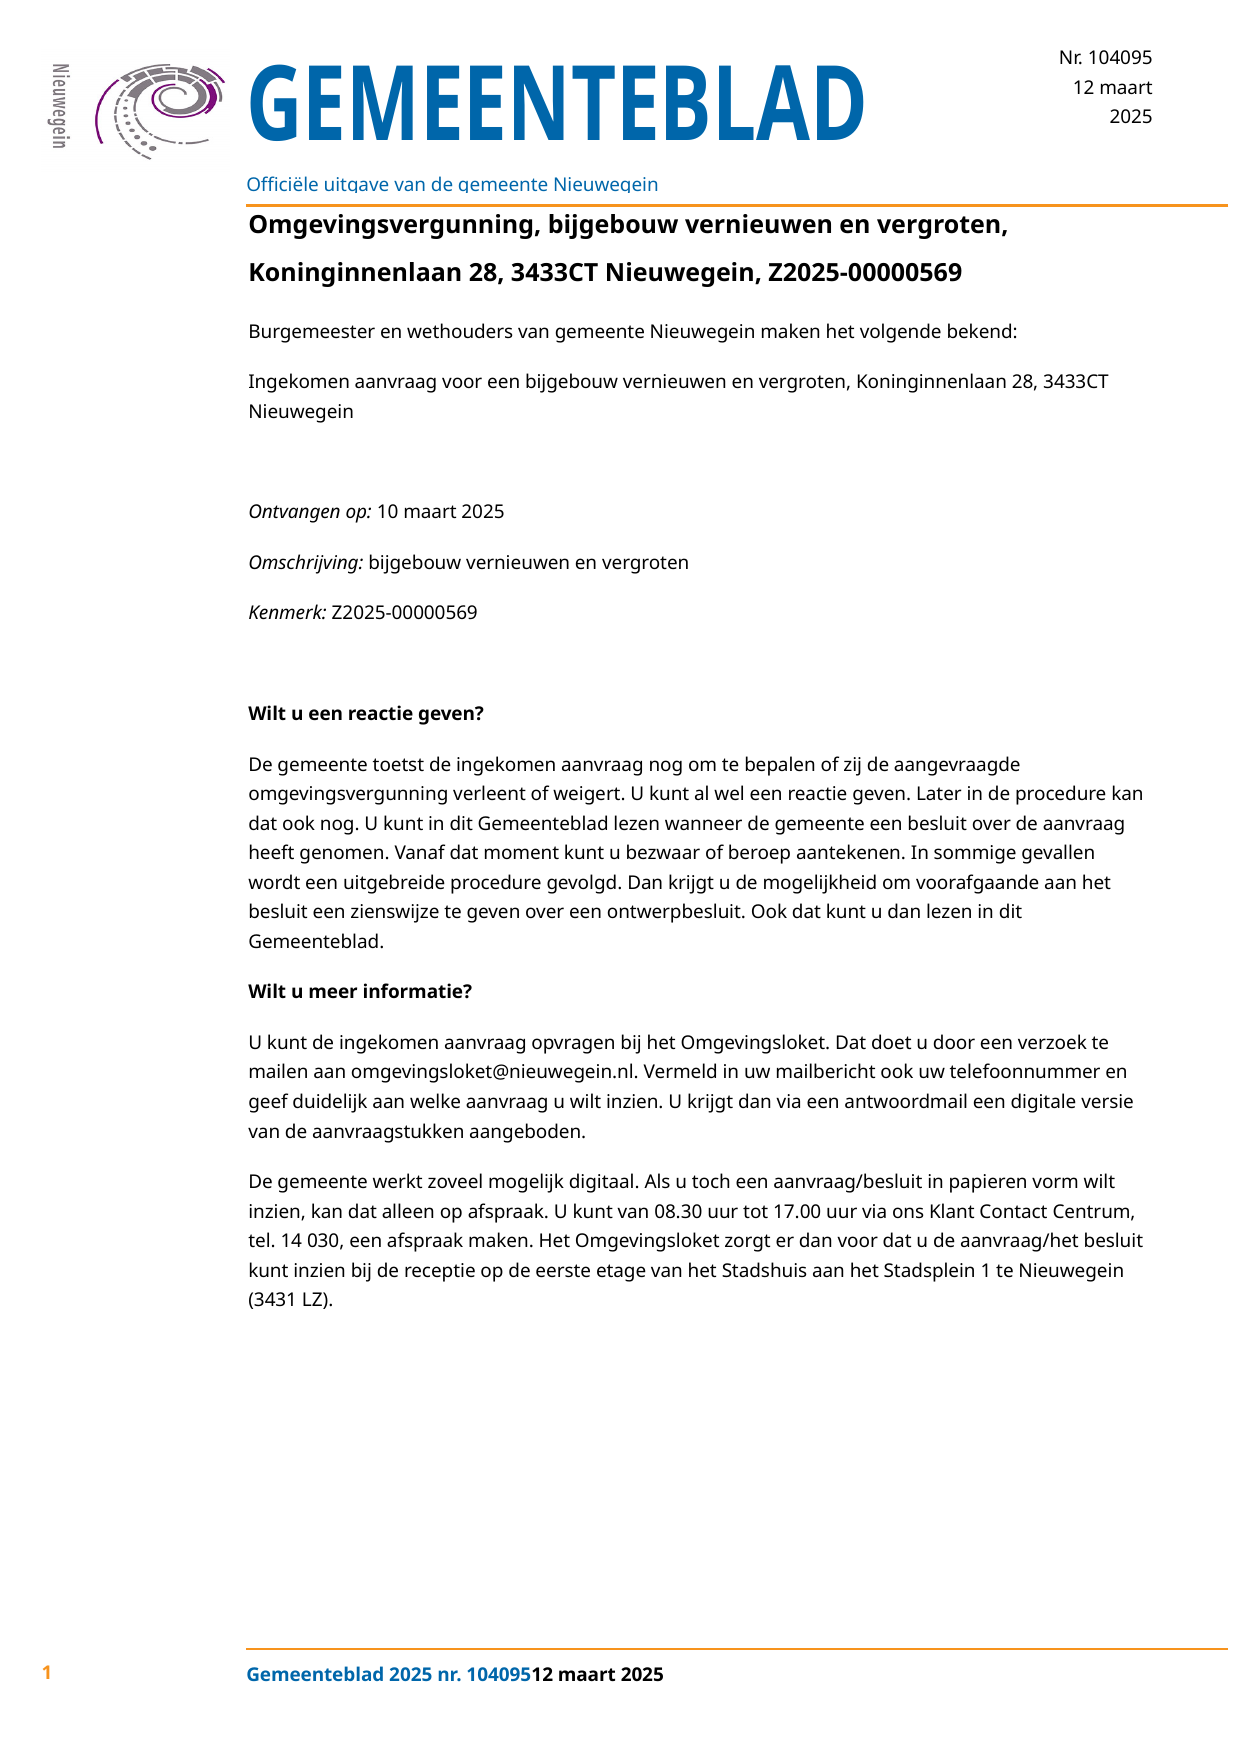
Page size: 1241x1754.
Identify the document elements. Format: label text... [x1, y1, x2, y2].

text Ontvangen op: 10 maart 2025 [248, 499, 1152, 524]
text Wilt u een reactie geven? [248, 700, 1152, 726]
text Kenmerk: Z2025-00000569 [248, 599, 1152, 625]
text Ingekomen aanvraag voor een bijgebouw vernieuwen en vergroten, Koninginnenlaan 28, 3433CT Nieuwegein [248, 368, 1152, 424]
text U kunt de ingekomen aanvraag opvragen bij het Omgevingsloket. Dat doet u door een verzoek te mailen aan omgevingsloket@nieuwegein.nl. Vermeld in uw mailbericht ook uw telefoonnummer en geef duidelijk aan welke aanvraag u wilt inzien. U krijgt dan via een antwoordmail een digitale versie van de aanvraagstukken aangeboden. [248, 1029, 1152, 1144]
text Burgemeester en wethouders van gemeente Nieuwegein maken het volgende bekend: [248, 318, 1152, 344]
text Wilt u meer informatie? [248, 979, 1152, 1004]
picture [41, 47, 231, 172]
text De gemeente werkt zoveel mogelijk digitaal. Als u toch een aanvraag/besluit in papieren vorm wilt inzien, kan dat alleen op afspraak. U kunt van 08.30 uur tot 17.00 uur via ons Klant Contact Centrum, tel. 14 030, een afspraak maken. Het Omgevingsloket zorgt er dan voor dat u de aanvraag/het besluit kunt inzien bij de receptie op de eerste etage van het Stadshuis aan het Stadsplein 1 te Nieuwegein (3431 LZ). [248, 1168, 1152, 1312]
text Omschrijving: bijgebouw vernieuwen en vergroten [248, 549, 1152, 575]
text Omgevingsvergunning, bijgebouw vernieuwen en vergroten, Koninginnenlaan 28, 3433CT Nieuwegein, Z2025-00000569 [248, 207, 1152, 288]
text De gemeente toetst de ingekomen aanvraag nog om te bepalen of zij de aangevraagde omgevingsvergunning verleent of weigert. U kunt al wel een reactie geven. Later in de procedure kan dat ook nog. U kunt in dit Gemeenteblad lezen wanneer de gemeente een besluit over de aanvraag heeft genomen. Vanaf dat moment kunt u bezwaar of beroep aantekenen. In sommige gevallen wordt een uitgebreide procedure gevolgd. Dan krijgt u de mogelijkheid om voorafgaande aan het besluit een zienswijze te geven over een ontwerpbesluit. Ook dat kunt u dan lezen in dit Gemeenteblad. [248, 751, 1152, 954]
